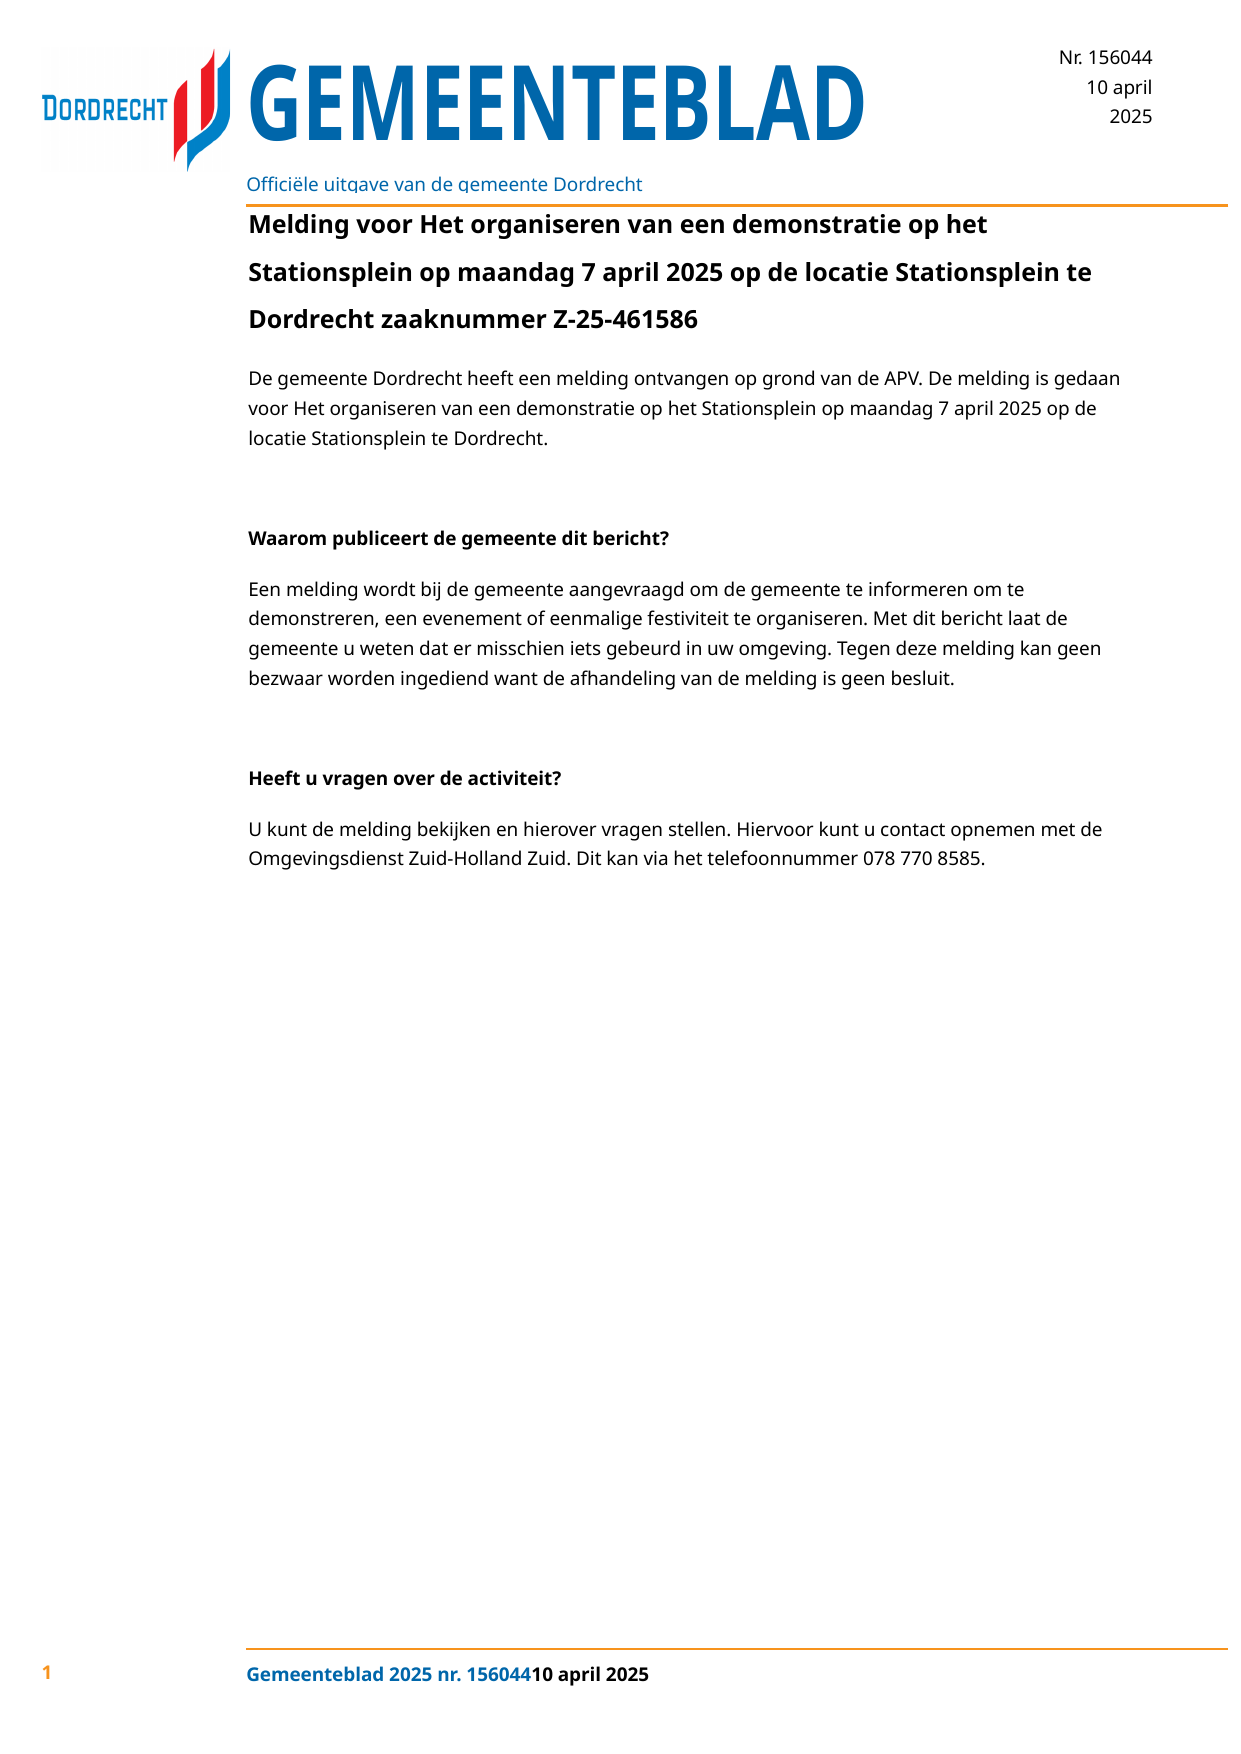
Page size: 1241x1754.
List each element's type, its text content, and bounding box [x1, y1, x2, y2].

text U kunt de melding bekijken en hierover vragen stellen. Hiervoor kunt u contact opnemen met de Omgevingsdienst Zuid-Holland Zuid. Dit kan via het telefoonnummer 078 770 8585. [248, 816, 1152, 871]
picture [41, 47, 231, 172]
text De gemeente Dordrecht heeft een melding ontvangen op grond van de APV. De melding is gedaan voor Het organiseren van een demonstratie op het Stationsplein op maandag 7 april 2025 op de locatie Stationsplein te Dordrecht. [248, 366, 1152, 450]
text Melding voor Het organiseren van een demonstratie op het Stationsplein op maandag 7 april 2025 op de locatie Stationsplein te Dordrecht zaaknummer Z-25-461586 [248, 207, 1152, 336]
text Een melding wordt bij de gemeente aangevraagd om de gemeente te informeren om te demonstreren, een evenement of eenmalige festiviteit te organiseren. Met dit bericht laat de gemeente u weten dat er misschien iets gebeurd in uw omgeving. Tegen deze melding kan geen bezwaar worden ingediend want de afhandeling van de melding is geen besluit. [248, 576, 1152, 690]
text Waarom publiceert de gemeente dit bericht? [248, 526, 1152, 551]
text Heeft u vragen over de activiteit? [248, 766, 1152, 791]
